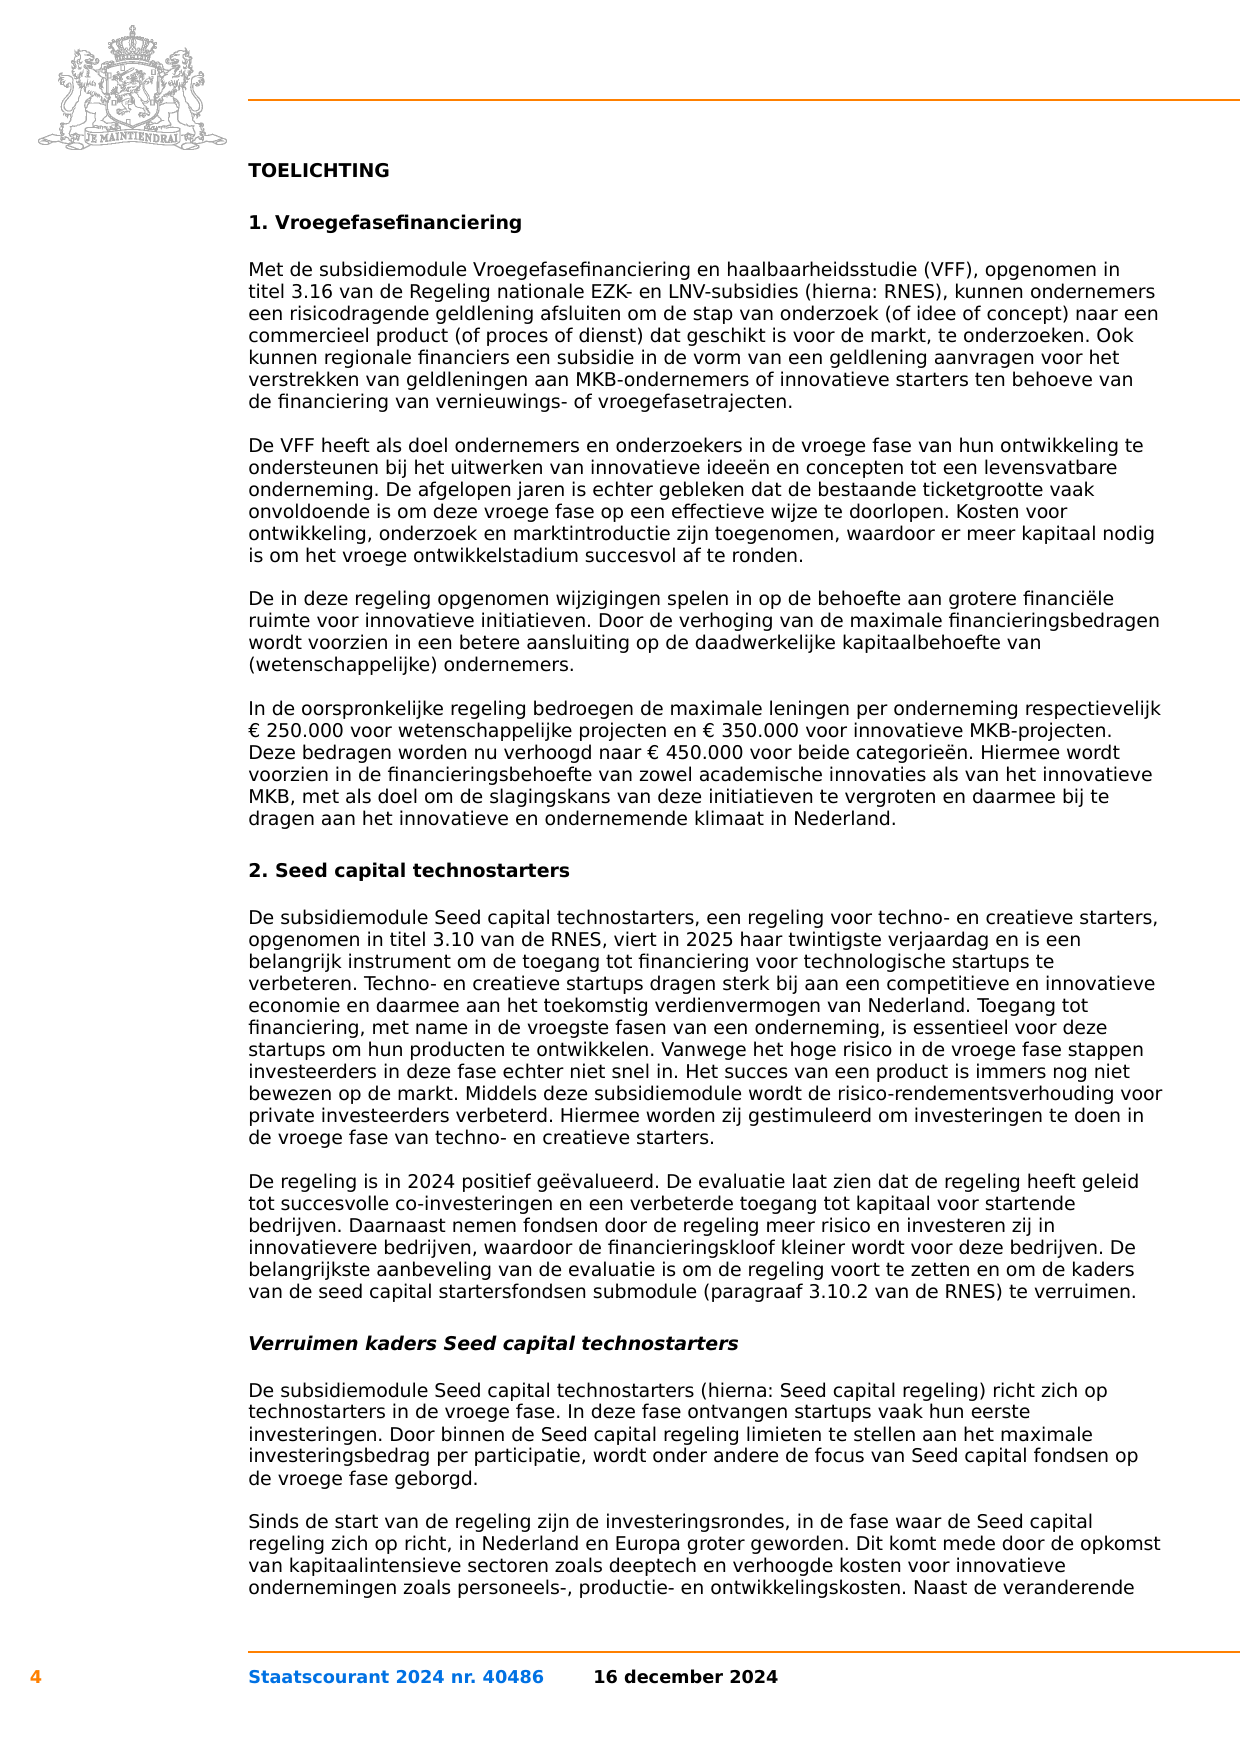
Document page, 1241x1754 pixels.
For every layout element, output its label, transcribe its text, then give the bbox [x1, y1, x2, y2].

text De VFF heeft als doel ondernemers en onderzoekers in de vroege fase van hun ontwikkeling te ondersteunen bij het uitwerken van innovatieve ideeën en concepten tot een levensvatbare onderneming. De afgelopen jaren is echter gebleken dat de bestaande ticketgrootte vaak onvoldoende is om deze vroege fase op een effectieve wijze te doorlopen. Kosten voor ontwikkeling, onderzoek en marktintroductie zijn toegenomen, waardoor er meer kapitaal nodig is om het vroege ontwikkelstadium succesvol af te ronden. [248, 434, 1163, 566]
text In de oorspronkelijke regeling bedroegen de maximale leningen per onderneming respectievelijk € 250.000 voor wetenschappelijke projecten en € 350.000 voor innovatieve MKB-projecten. Deze bedragen worden nu verhoogd naar € 450.000 voor beide categorieën. Hiermee wordt voorzien in de financieringsbehoefte van zowel academische innovaties als van het innovatieve MKB, met als doel om de slagingskans van deze initiatieven te vergroten en daarmee bij te dragen aan het innovatieve en ondernemende klimaat in Nederland. [248, 698, 1163, 830]
text De subsidiemodule Seed capital technostarters (hierna: Seed capital regeling) richt zich op technostarters in de vroege fase. In deze fase ontvangen startups vaak hun eerste investeringen. Door binnen de Seed capital regeling limieten te stellen aan het maximale investeringsbedrag per participatie, wordt onder andere de focus van Seed capital fondsen op de vroege fase geborgd. [248, 1379, 1163, 1489]
text De subsidiemodule Seed capital technostarters, een regeling voor techno- en creatieve starters, opgenomen in titel 3.10 van de RNES, viert in 2025 haar twintigste verjaardag en is een belangrijk instrument om de toegang tot financiering voor technologische startups te verbeteren. Techno- en creatieve startups dragen sterk bij aan een competitieve en innovatieve economie en daarmee aan het toekomstig verdienvermogen van Nederland. Toegang tot financiering, met name in de vroegste fasen van een onderneming, is essentieel voor deze startups om hun producten te ontwikkelen. Vanwege het hoge risico in de vroege fase stappen investeerders in deze fase echter niet snel in. Het succes van een product is immers nog niet bewezen op de markt. Middels deze subsidiemodule wordt de risico-rendementsverhouding voor private investeerders verbeterd. Hiermee worden zij gestimuleerd om investeringen te doen in de vroege fase van techno- en creatieve starters. [248, 907, 1163, 1149]
text Sinds de start van de regeling zijn de investeringsrondes, in de fase waar de Seed capital regeling zich op richt, in Nederland en Europa groter geworden. Dit komt mede door de opkomst van kapitaalintensieve sectoren zoals deeptech en verhoogde kosten voor innovatieve ondernemingen zoals personeels-, productie- en ontwikkelingskosten. Naast de veranderende [248, 1511, 1163, 1599]
subtitle 2. Seed capital technostarters [248, 860, 1163, 882]
subtitle TOELICHTING [248, 160, 1163, 182]
text De in deze regeling opgenomen wijzigingen spelen in op de behoefte aan grotere financiële ruimte voor innovatieve initiatieven. Door de verhoging van de maximale financieringsbedragen wordt voorzien in een betere aansluiting op de daadwerkelijke kapitaalbehoefte van (wetenschappelijke) ondernemers. [248, 588, 1163, 676]
subtitle 1. Vroegefasefinanciering [248, 212, 1163, 234]
picture [38, 25, 227, 150]
subtitle Verruimen kaders Seed capital technostarters [248, 1332, 1163, 1354]
text Met de subsidiemodule Vroegefasefinanciering en haalbaarheidsstudie (VFF), opgenomen in titel 3.16 van de Regeling nationale EZK- en LNV-subsidies (hierna: RNES), kunnen ondernemers een risicodragende geldlening afsluiten om de stap van onderzoek (of idee of concept) naar een commercieel product (of proces of dienst) dat geschikt is voor de markt, te onderzoeken. Ook kunnen regionale financiers een subsidie in de vorm van een geldlening aanvragen voor het verstrekken van geldleningen aan MKB-ondernemers of innovatieve starters ten behoeve van de financiering van vernieuwings- of vroegefasetrajecten. [248, 259, 1163, 413]
text De regeling is in 2024 positief geëvalueerd. De evaluatie laat zien dat de regeling heeft geleid tot succesvolle co-investeringen en een verbeterde toegang tot kapitaal voor startende bedrijven. Daarnaast nemen fondsen door de regeling meer risico en investeren zij in innovatievere bedrijven, waardoor de financieringskloof kleiner wordt voor deze bedrijven. De belangrijkste aanbeveling van de evaluatie is om de regeling voort te zetten en om de kaders van de seed capital startersfondsen submodule (paragraaf 3.10.2 van de RNES) te verruimen. [248, 1171, 1163, 1302]
